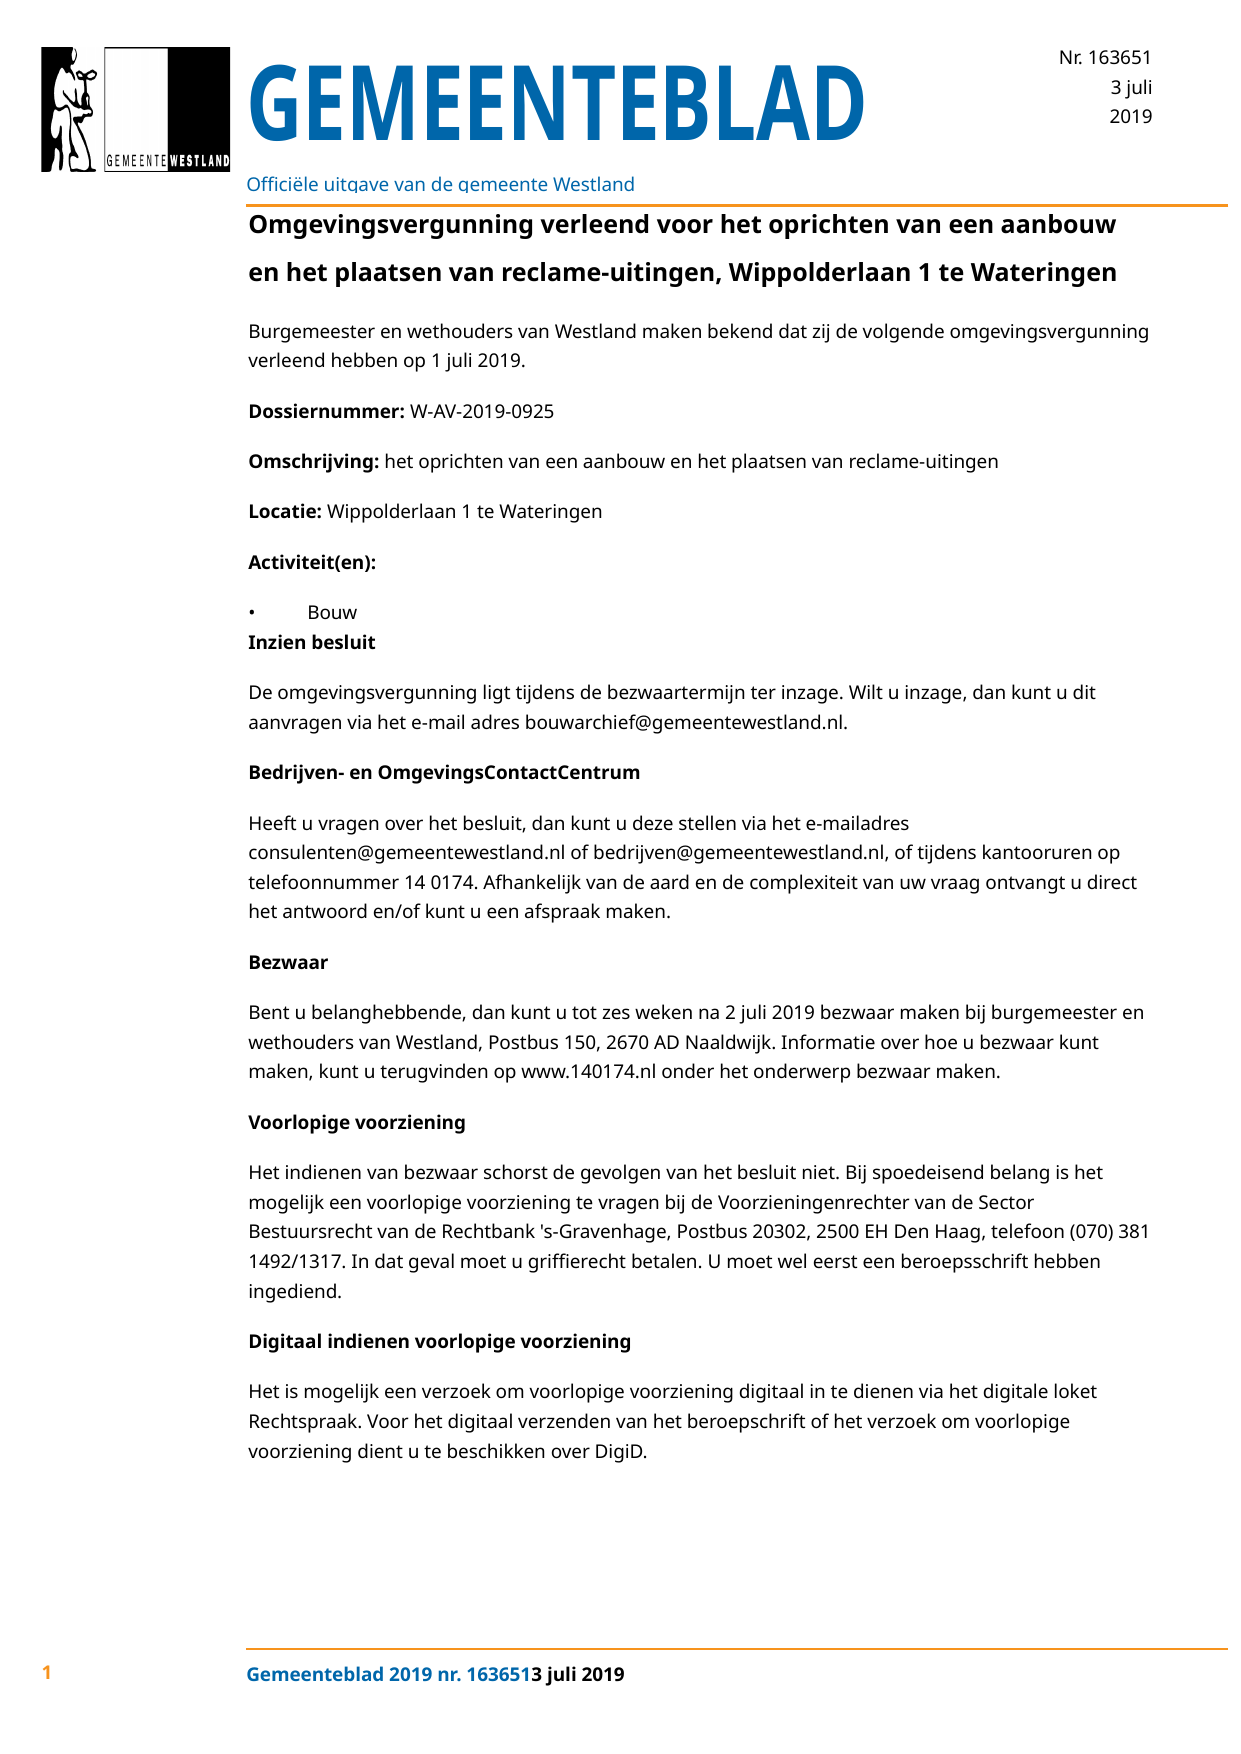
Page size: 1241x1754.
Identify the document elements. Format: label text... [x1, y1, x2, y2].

text Inzien besluit [248, 629, 1152, 655]
picture [41, 47, 231, 172]
text Activiteit(en): [248, 549, 1152, 575]
text Bent u belanghebbende, dan kunt u tot zes weken na 2 juli 2019 bezwaar maken bij burgemeester en wethouders van Westland, Postbus 150, 2670 AD Naaldwijk. Informatie over hoe u bezwaar kunt maken, kunt u terugvinden op www.140174.nl onder het onderwerp bezwaar maken. [248, 999, 1152, 1084]
list Bouw [248, 599, 1152, 625]
text Het indienen van bezwaar schorst de gevolgen van het besluit niet. Bij spoedeisend belang is het mogelijk een voorlopige voorziening te vragen bij de Voorzieningenrechter van de Sector Bestuursrecht van de Rechtbank 's-Gravenhage, Postbus 20302, 2500 EH Den Haag, telefoon (070) 381 1492/1317. In dat geval moet u griffierecht betalen. U moet wel eerst een beroepsschrift hebben ingediend. [248, 1159, 1152, 1304]
text Heeft u vragen over het besluit, dan kunt u deze stellen via het e-mailadres consulenten@gemeentewestland.nl of bedrijven@gemeentewestland.nl, of tijdens kantooruren op telefoonnummer 14 0174. Afhankelijk van de aard en de complexiteit van uw vraag ontvangt u direct het antwoord en/of kunt u een afspraak maken. [248, 810, 1152, 924]
text Burgemeester en wethouders van Westland maken bekend dat zij de volgende omgevingsvergunning verleend hebben op 1 juli 2019. [248, 318, 1152, 373]
text Omschrijving: het oprichten van een aanbouw en het plaatsen van reclame-uitingen [248, 448, 1152, 474]
text Omgevingsvergunning verleend voor het oprichten van een aanbouw en het plaatsen van reclame-uitingen, Wippolderlaan 1 te Wateringen [248, 207, 1152, 288]
text Voorlopige voorziening [248, 1109, 1152, 1135]
text Locatie: Wippolderlaan 1 te Wateringen [248, 499, 1152, 524]
text Bedrijven- en OmgevingsContactCentrum [248, 759, 1152, 785]
text Bezwaar [248, 949, 1152, 975]
text Dossiernummer: W-AV-2019-0925 [248, 398, 1152, 424]
text Digitaal indienen voorlopige voorziening [248, 1328, 1152, 1354]
text De omgevingsvergunning ligt tijdens de bezwaartermijn ter inzage. Wilt u inzage, dan kunt u dit aanvragen via het e-mail adres bouwarchief@gemeentewestland.nl. [248, 679, 1152, 735]
text Het is mogelijk een verzoek om voorlopige voorziening digitaal in te dienen via het digitale loket Rechtspraak. Voor het digitaal verzenden van het beroepschrift of het verzoek om voorlopige voorziening dient u te beschikken over DigiD. [248, 1379, 1152, 1464]
